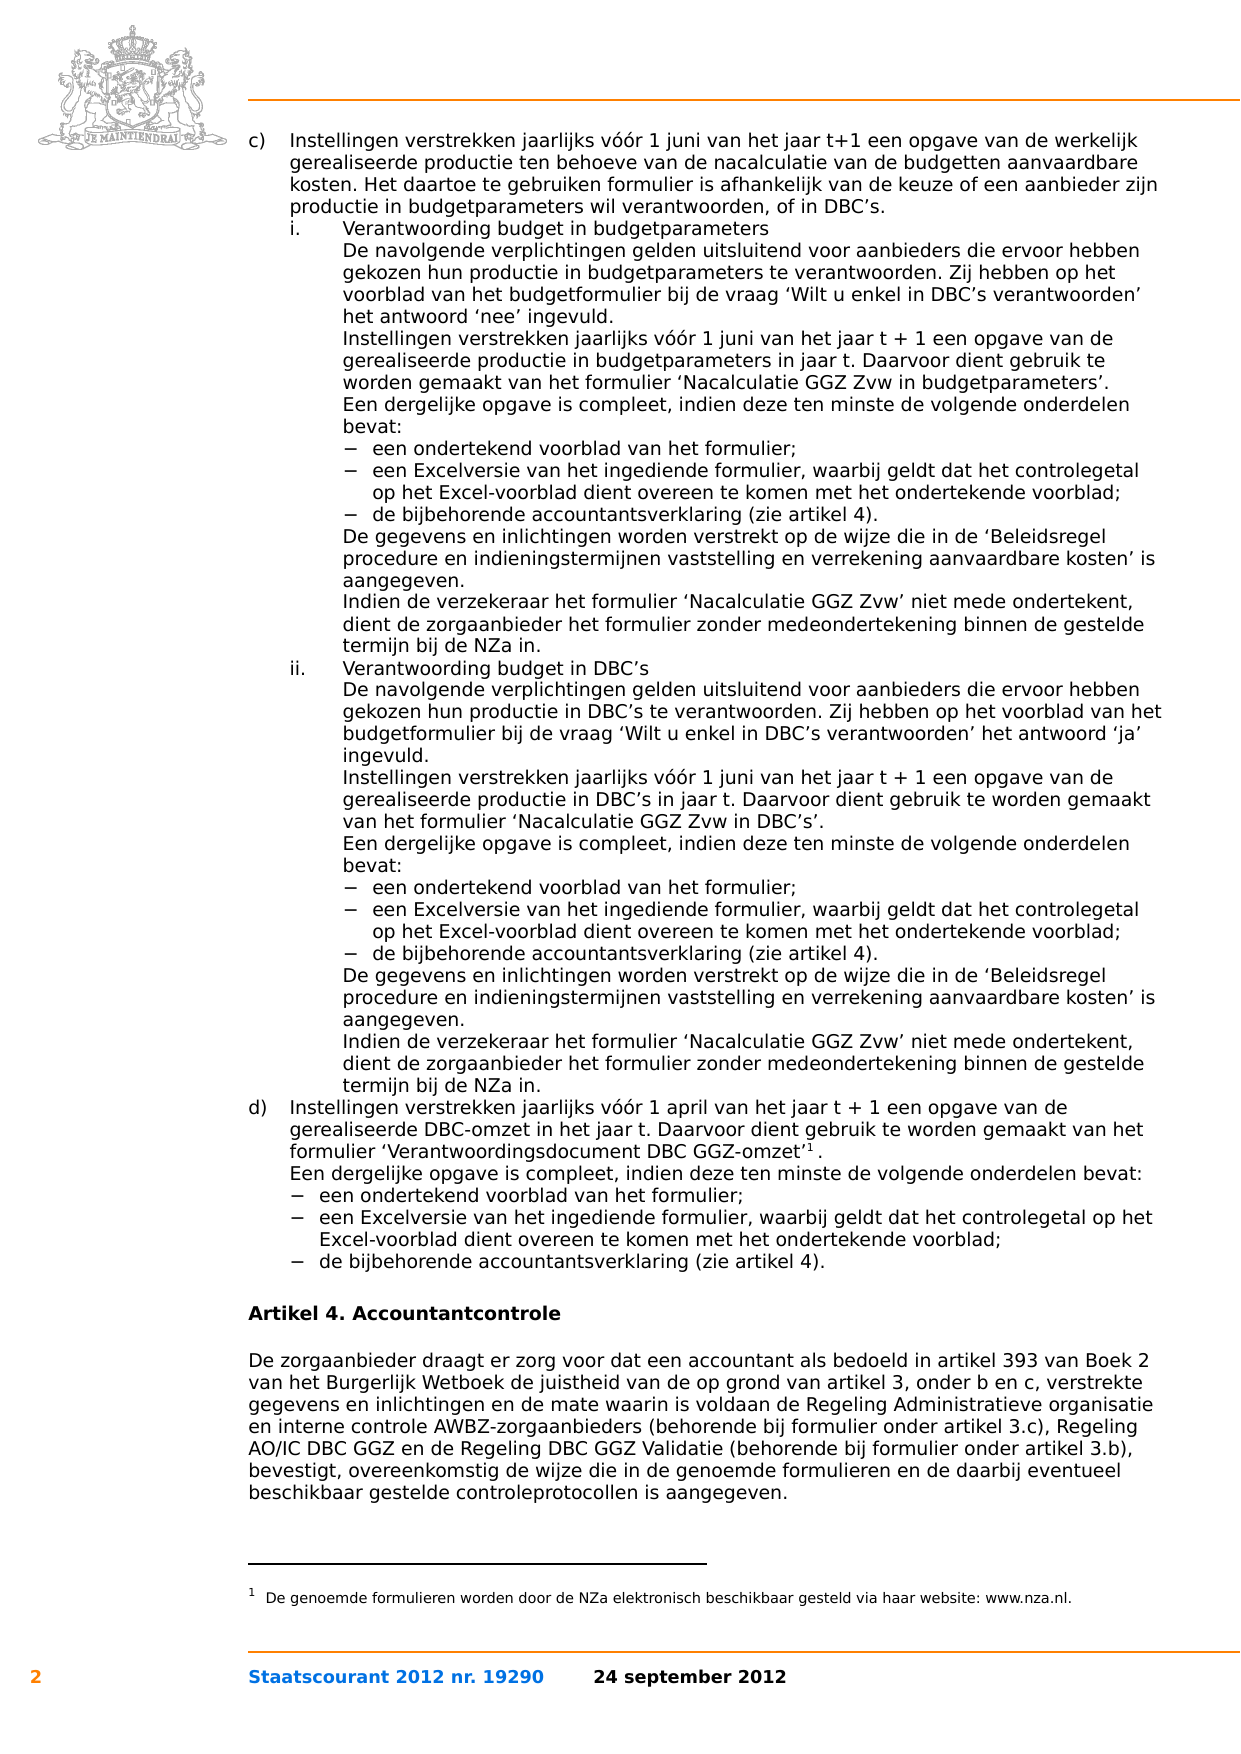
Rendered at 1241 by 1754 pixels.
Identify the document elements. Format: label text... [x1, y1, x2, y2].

text − een Excelversie van het ingediende formulier, waarbij geldt dat het controlegetal op het Excel-voorblad dient overeen te komen met het ondertekende voorblad; [289, 1207, 1163, 1251]
text Indien de verzekeraar het formulier ‘Nacalculatie GGZ Zvw’ niet mede ondertekent, dient de zorgaanbieder het formulier zonder medeondertekening binnen de gestelde termijn bij de NZa in. [342, 1031, 1163, 1097]
subtitle Artikel 4. Accountantcontrole [248, 1303, 1163, 1325]
picture [38, 25, 227, 150]
text Indien de verzekeraar het formulier ‘Nacalculatie GGZ Zvw’ niet mede ondertekent, dient de zorgaanbieder het formulier zonder medeondertekening binnen de gestelde termijn bij de NZa in. [342, 591, 1163, 657]
text Instellingen verstrekken jaarlijks vóór 1 juni van het jaar t + 1 een opgave van de gerealiseerde productie in budgetparameters in jaar t. Daarvoor dient gebruik te worden gemaakt van het formulier ‘Nacalculatie GGZ Zvw in budgetparameters’. [342, 328, 1163, 394]
text i. Verantwoording budget in budgetparameters [289, 218, 1163, 240]
text De zorgaanbieder draagt er zorg voor dat een accountant als bedoeld in artikel 393 van Boek 2 van het Burgerlijk Wetboek de juistheid van de op grond van artikel 3, onder b en c, verstrekte gegevens en inlichtingen en de mate waarin is voldaan de Regeling Administratieve organisatie en interne controle AWBZ-zorgaanbieders (behorende bij formulier onder artikel 3.c), Regeling AO/IC DBC GGZ en de Regeling DBC GGZ Validatie (behorende bij formulier onder artikel 3.b), bevestigt, overeenkomstig de wijze die in de genoemde formulieren en de daarbij eventueel beschikbaar gestelde controleprotocollen is aangegeven. [248, 1350, 1163, 1504]
text De navolgende verplichtingen gelden uitsluitend voor aanbieders die ervoor hebben gekozen hun productie in DBC’s te verantwoorden. Zij hebben op het voorblad van het budgetformulier bij de vraag ‘Wilt u enkel in DBC’s verantwoorden’ het antwoord ‘ja’ ingevuld. [342, 679, 1163, 767]
text − de bijbehorende accountantsverklaring (zie artikel 4). [289, 1251, 1163, 1273]
text De gegevens en inlichtingen worden verstrekt op de wijze die in de ‘Beleidsregel procedure en indieningstermijnen vaststelling en verrekening aanvaardbare kosten’ is aangegeven. [342, 526, 1163, 591]
text − een Excelversie van het ingediende formulier, waarbij geldt dat het controlegetal op het Excel-voorblad dient overeen te komen met het ondertekende voorblad; [343, 899, 1163, 943]
text c) Instellingen verstrekken jaarlijks vóór 1 juni van het jaar t+1 een opgave van de werkelijk gerealiseerde productie ten behoeve van de nacalculatie van de budgetten aanvaardbare kosten. Het daartoe te gebruiken formulier is afhankelijk van de keuze of een aanbieder zijn productie in budgetparameters wil verantwoorden, of in DBC’s. [248, 130, 1163, 218]
text d) Instellingen verstrekken jaarlijks vóór 1 april van het jaar t + 1 een opgave van de gerealiseerde DBC-omzet in het jaar t. Daarvoor dient gebruik te worden gemaakt van het formulier ‘Verantwoordingsdocument DBC GGZ-omzet’. [248, 1097, 1163, 1163]
text − een ondertekend voorblad van het formulier; [289, 1185, 1163, 1207]
text De gegevens en inlichtingen worden verstrekt op de wijze die in de ‘Beleidsregel procedure en indieningstermijnen vaststelling en verrekening aanvaardbare kosten’ is aangegeven. [342, 965, 1163, 1031]
text − de bijbehorende accountantsverklaring (zie artikel 4). [343, 503, 1163, 526]
text Een dergelijke opgave is compleet, indien deze ten minste de volgende onderdelen bevat: [342, 394, 1163, 438]
text ii. Verantwoording budget in DBC’s [289, 657, 1163, 679]
text Instellingen verstrekken jaarlijks vóór 1 juni van het jaar t + 1 een opgave van de gerealiseerde productie in DBC’s in jaar t. Daarvoor dient gebruik te worden gemaakt van het formulier ‘Nacalculatie GGZ Zvw in DBC’s’. [342, 767, 1163, 833]
text De genoemde formulieren worden door de NZa elektronisch beschikbaar gesteld via haar website: www.nza.nl. [248, 1586, 1163, 1608]
text − een ondertekend voorblad van het formulier; [343, 438, 1163, 459]
text De navolgende verplichtingen gelden uitsluitend voor aanbieders die ervoor hebben gekozen hun productie in budgetparameters te verantwoorden. Zij hebben op het voorblad van het budgetformulier bij de vraag ‘Wilt u enkel in DBC’s verantwoorden’ het antwoord ‘nee’ ingevuld. [342, 240, 1163, 328]
text − een ondertekend voorblad van het formulier; [343, 877, 1163, 899]
text − een Excelversie van het ingediende formulier, waarbij geldt dat het controlegetal op het Excel-voorblad dient overeen te komen met het ondertekende voorblad; [343, 459, 1163, 503]
text Een dergelijke opgave is compleet, indien deze ten minste de volgende onderdelen bevat: [289, 1163, 1163, 1185]
text Een dergelijke opgave is compleet, indien deze ten minste de volgende onderdelen bevat: [342, 833, 1163, 877]
text − de bijbehorende accountantsverklaring (zie artikel 4). [343, 943, 1163, 965]
